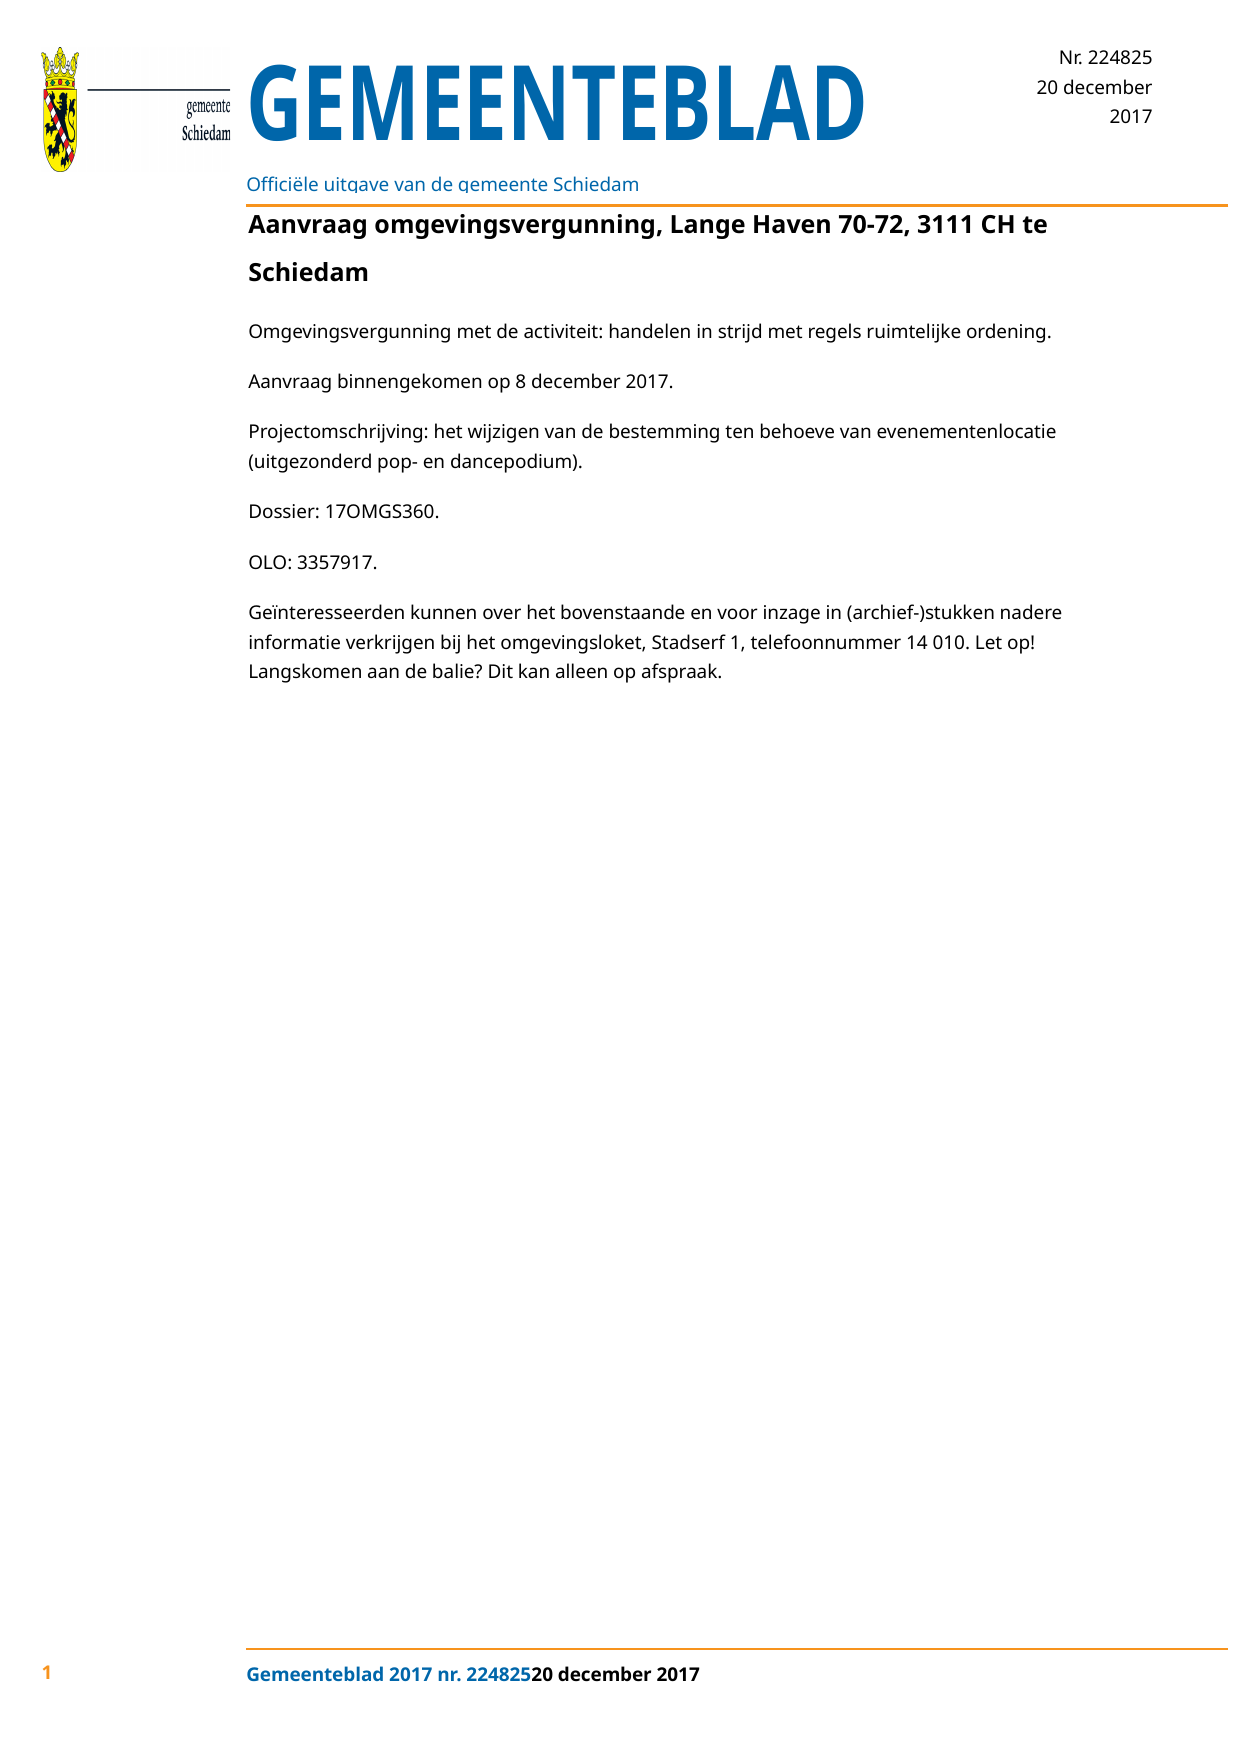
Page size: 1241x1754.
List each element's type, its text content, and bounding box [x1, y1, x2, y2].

text Geïnteresseerden kunnen over het bovenstaande en voor inzage in (archief-)stukken nadere informatie verkrijgen bij het omgevingsloket, Stadserf 1, telefoonnummer 14 010. Let op! Langskomen aan de balie? Dit kan alleen op afspraak. [248, 599, 1152, 684]
picture [41, 47, 231, 172]
text Aanvraag binnengekomen op 8 december 2017. [248, 368, 1152, 394]
text Aanvraag omgevingsvergunning, Lange Haven 70-72, 3111 CH te Schiedam [248, 207, 1152, 288]
text Dossier: 17OMGS360. [248, 499, 1152, 524]
text Projectomschrijving: het wijzigen van de bestemming ten behoeve van evenementenlocatie (uitgezonderd pop- en dancepodium). [248, 419, 1152, 474]
text OLO: 3357917. [248, 549, 1152, 575]
text Omgevingsvergunning met de activiteit: handelen in strijd met regels ruimtelijke ordening. [248, 318, 1152, 344]
